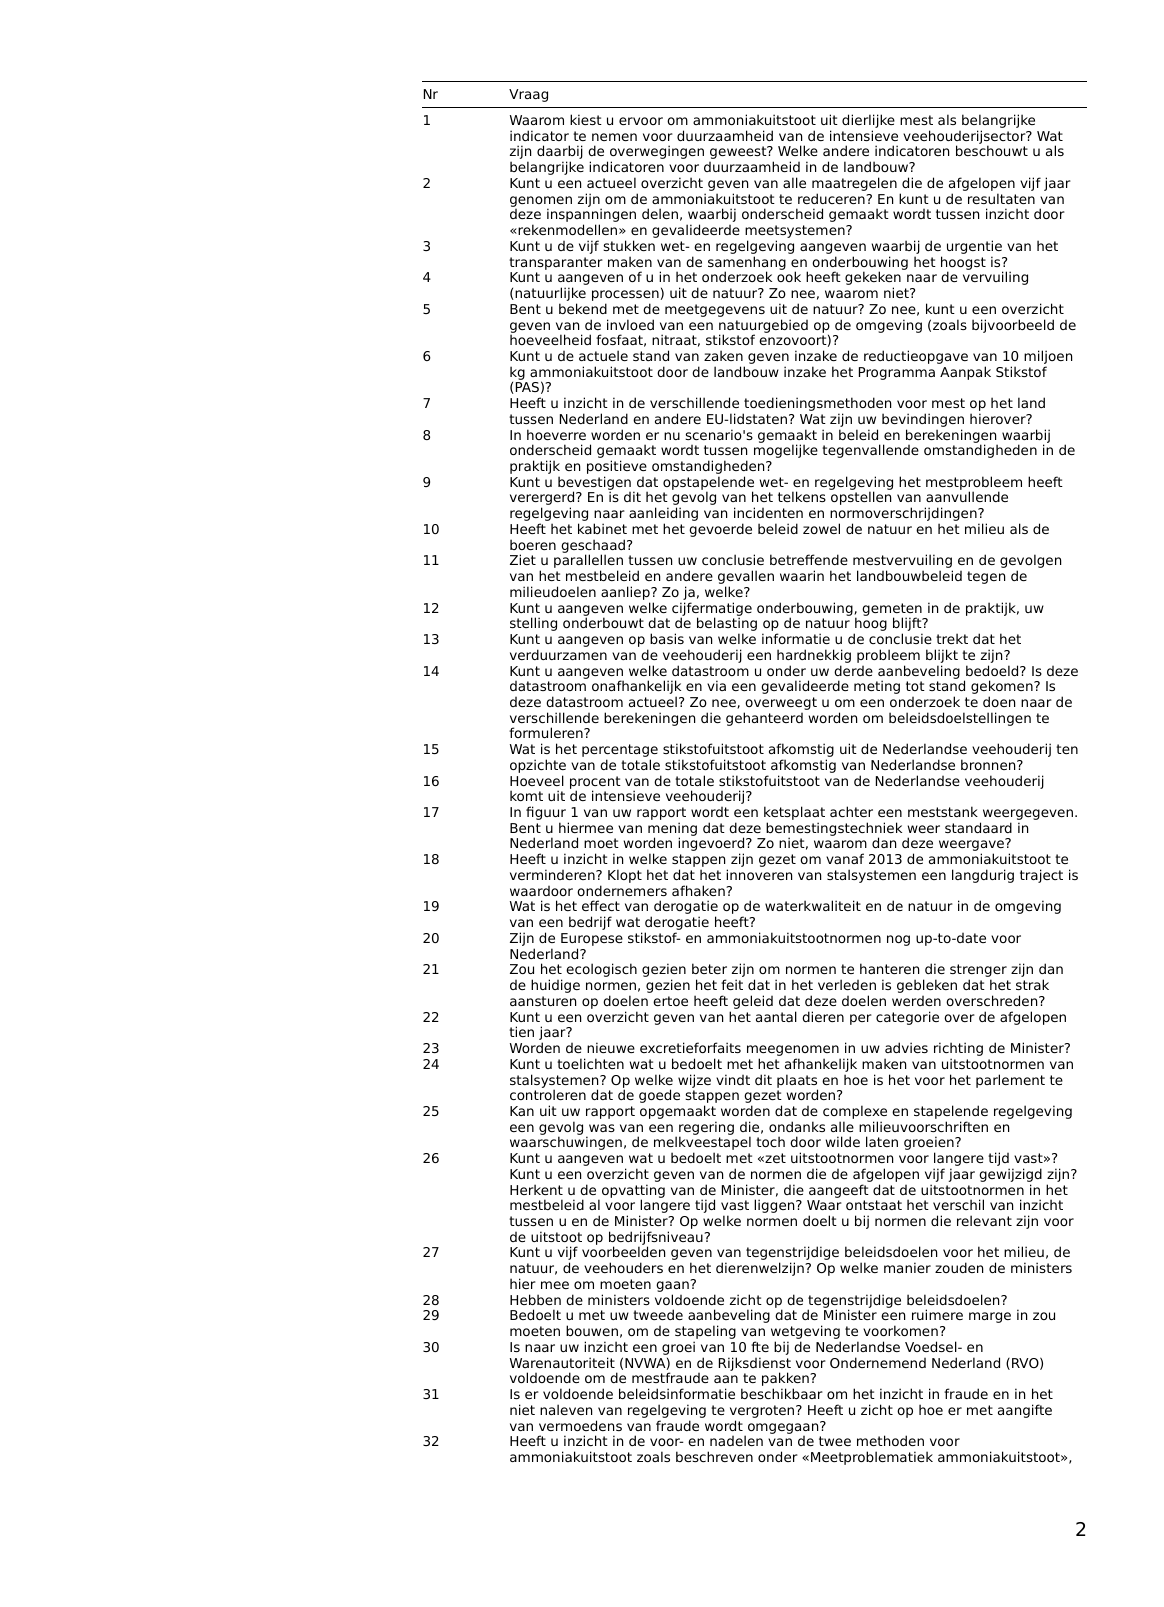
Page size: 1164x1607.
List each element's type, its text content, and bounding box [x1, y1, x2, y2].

table_cell Hebben de ministers voldoende zicht op de tegenstrijdige beleidsdoelen? [503, 1293, 1087, 1308]
table_cell Kunt u aangeven of u in het onderzoek ook heeft gekeken naar de vervuiling (natuurlijke processen) uit de natuur? Zo nee, waarom niet? [503, 270, 1087, 302]
table_cell 21 [422, 962, 503, 1009]
table_cell 13 [422, 632, 503, 663]
table_cell 28 [422, 1293, 503, 1308]
table_cell 10 [422, 522, 503, 553]
table_cell Kunt u vijf voorbeelden geven van tegenstrijdige beleidsdoelen voor het milieu, de natuur, de veehouders en het dierenwelzijn? Op welke manier zouden de ministers hier mee om moeten gaan? [503, 1245, 1087, 1292]
table_cell Waarom kiest u ervoor om ammoniakuitstoot uit dierlijke mest als belangrijke indicator te nemen voor duurzaamheid van de intensieve veehouderijsector? Wat zijn daarbij de overwegingen geweest? Welke andere indicatoren beschouwt u als belangrijke indicatoren voor duurzaamheid in de landbouw? [503, 108, 1087, 176]
table_cell 1 [422, 108, 503, 176]
table_cell 9 [422, 475, 503, 522]
table_cell 19 [422, 899, 503, 931]
table_cell 27 [422, 1245, 503, 1292]
table_cell 6 [422, 349, 503, 396]
table_cell 8 [422, 428, 503, 474]
table_cell Heeft u inzicht in de verschillende toedieningsmethoden voor mest op het land tussen Nederland en andere EU-lidstaten? Wat zijn uw bevindingen hierover? [503, 396, 1087, 427]
table_cell 14 [422, 663, 503, 742]
table_cell Wat is het percentage stikstofuitstoot afkomstig uit de Nederlandse veehouderij ten opzichte van de totale stikstofuitstoot afkomstig van Nederlandse bronnen? [503, 742, 1087, 773]
table_cell 2 [422, 176, 503, 239]
table_cell 12 [422, 600, 503, 632]
table_cell Is naar uw inzicht een groei van 10 fte bij de Nederlandse Voedsel- en Warenautoriteit (NVWA) en de Rijksdienst voor Ondernemend Nederland (RVO) voldoende om de mestfraude aan te pakken? [503, 1340, 1087, 1387]
table_cell Kunt u de vijf stukken wet- en regelgeving aangeven waarbij de urgentie van het transparanter maken van de samenhang en onderbouwing het hoogst is? [503, 239, 1087, 270]
table_cell 20 [422, 931, 503, 962]
table_cell Zijn de Europese stikstof- en ammoniakuitstootnormen nog up-to-date voor Nederland? [503, 931, 1087, 962]
table_cell Heeft het kabinet met het gevoerde beleid zowel de natuur en het milieu als de boeren geschaad? [503, 522, 1087, 553]
table_cell Kunt u aangeven welke datastroom u onder uw derde aanbeveling bedoeld? Is deze datastroom onafhankelijk en via een gevalideerde meting tot stand gekomen? Is deze datastroom actueel? Zo nee, overweegt u om een onderzoek te doen naar de verschillende berekeningen die gehanteerd worden om beleidsdoelstellingen te formuleren? [503, 663, 1087, 742]
table_cell Is er voldoende beleidsinformatie beschikbaar om het inzicht in fraude en in het niet naleven van regelgeving te vergroten? Heeft u zicht op hoe er met aangifte van vermoedens van fraude wordt omgegaan? [503, 1387, 1087, 1434]
table_cell Worden de nieuwe excretieforfaits meegenomen in uw advies richting de Minister? [503, 1041, 1087, 1057]
table_cell 5 [422, 302, 503, 349]
table_cell Bent u bekend met de meetgegevens uit de natuur? Zo nee, kunt u een overzicht geven van de invloed van een natuurgebied op de omgeving (zoals bijvoorbeeld de hoeveelheid fosfaat, nitraat, stikstof enzovoort)? [503, 302, 1087, 349]
table_cell Kunt u bevestigen dat opstapelende wet- en regelgeving het mestprobleem heeft verergerd? En is dit het gevolg van het telkens opstellen van aanvullende regelgeving naar aanleiding van incidenten en normoverschrijdingen? [503, 475, 1087, 522]
table_cell Kunt u aangeven wat u bedoelt met «zet uitstootnormen voor langere tijd vast»? Kunt u een overzicht geven van de normen die de afgelopen vijf jaar gewijzigd zijn? Herkent u de opvatting van de Minister, die aangeeft dat de uitstootnormen in het mestbeleid al voor langere tijd vast liggen? Waar ontstaat het verschil van inzicht tussen u en de Minister? Op welke normen doelt u bij normen die relevant zijn voor de uitstoot op bedrijfsniveau? [503, 1151, 1087, 1245]
table_cell 30 [422, 1340, 503, 1387]
table_cell Heeft u inzicht in welke stappen zijn gezet om vanaf 2013 de ammoniakuitstoot te verminderen? Klopt het dat het innoveren van stalsystemen een langdurig traject is waardoor ondernemers afhaken? [503, 852, 1087, 899]
table_cell Kunt u aangeven welke cijfermatige onderbouwing, gemeten in de praktijk, uw stelling onderbouwt dat de belasting op de natuur hoog blijft? [503, 600, 1087, 632]
table_cell Kunt u een overzicht geven van het aantal dieren per categorie over de afgelopen tien jaar? [503, 1009, 1087, 1041]
table_cell Kunt u de actuele stand van zaken geven inzake de reductieopgave van 10 miljoen kg ammoniakuitstoot door de landbouw inzake het Programma Aanpak Stikstof (PAS)? [503, 349, 1087, 396]
table_cell 11 [422, 553, 503, 600]
table_cell 7 [422, 396, 503, 427]
table_cell 23 [422, 1041, 503, 1057]
table_cell Kunt u toelichten wat u bedoelt met het afhankelijk maken van uitstootnormen van stalsystemen? Op welke wijze vindt dit plaats en hoe is het voor het parlement te controleren dat de goede stappen gezet worden? [503, 1057, 1087, 1104]
table_cell Hoeveel procent van de totale stikstofuitstoot van de Nederlandse veehouderij komt uit de intensieve veehouderij? [503, 774, 1087, 805]
table_cell 24 [422, 1057, 503, 1104]
table_cell 18 [422, 852, 503, 899]
table_cell Bedoelt u met uw tweede aanbeveling dat de Minister een ruimere marge in zou moeten bouwen, om de stapeling van wetgeving te voorkomen? [503, 1308, 1087, 1340]
table_cell 25 [422, 1104, 503, 1151]
table_cell 16 [422, 774, 503, 805]
table_cell Heeft u inzicht in de voor- en nadelen van de twee methoden voor ammoniakuitstoot zoals beschreven onder «Meetproblematiek ammoniakuitstoot», [503, 1434, 1087, 1466]
table_header Nr [422, 82, 503, 107]
table_cell 22 [422, 1009, 503, 1041]
table_cell Kan uit uw rapport opgemaakt worden dat de complexe en stapelende regelgeving een gevolg was van een regering die, ondanks alle milieuvoorschriften en waarschuwingen, de melkveestapel toch door wilde laten groeien? [503, 1104, 1087, 1151]
table_cell Zou het ecologisch gezien beter zijn om normen te hanteren die strenger zijn dan de huidige normen, gezien het feit dat in het verleden is gebleken dat het strak aansturen op doelen ertoe heeft geleid dat deze doelen werden overschreden? [503, 962, 1087, 1009]
table_cell 4 [422, 270, 503, 302]
table_cell 17 [422, 805, 503, 852]
table_cell In hoeverre worden er nu scenario's gemaakt in beleid en berekeningen waarbij onderscheid gemaakt wordt tussen mogelijke tegenvallende omstandigheden in de praktijk en positieve omstandigheden? [503, 428, 1087, 474]
table_cell 29 [422, 1308, 503, 1340]
table_cell Ziet u parallellen tussen uw conclusie betreffende mestvervuiling en de gevolgen van het mestbeleid en andere gevallen waarin het landbouwbeleid tegen de milieudoelen aanliep? Zo ja, welke? [503, 553, 1087, 600]
table_header Vraag [503, 82, 1087, 107]
table_cell 26 [422, 1151, 503, 1245]
table_cell 15 [422, 742, 503, 773]
table_cell 3 [422, 239, 503, 270]
table_cell Kunt u aangeven op basis van welke informatie u de conclusie trekt dat het verduurzamen van de veehouderij een hardnekkig probleem blijkt te zijn? [503, 632, 1087, 663]
table_cell Wat is het effect van derogatie op de waterkwaliteit en de natuur in de omgeving van een bedrijf wat derogatie heeft? [503, 899, 1087, 931]
table_cell 31 [422, 1387, 503, 1434]
table_cell 32 [422, 1434, 503, 1466]
table_cell Kunt u een actueel overzicht geven van alle maatregelen die de afgelopen vijf jaar genomen zijn om de ammoniakuitstoot te reduceren? En kunt u de resultaten van deze inspanningen delen, waarbij onderscheid gemaakt wordt tussen inzicht door «rekenmodellen» en gevalideerde meetsystemen? [503, 176, 1087, 239]
table_cell In figuur 1 van uw rapport wordt een ketsplaat achter een meststank weergegeven. Bent u hiermee van mening dat deze bemestingstechniek weer standaard in Nederland moet worden ingevoerd? Zo niet, waarom dan deze weergave? [503, 805, 1087, 852]
